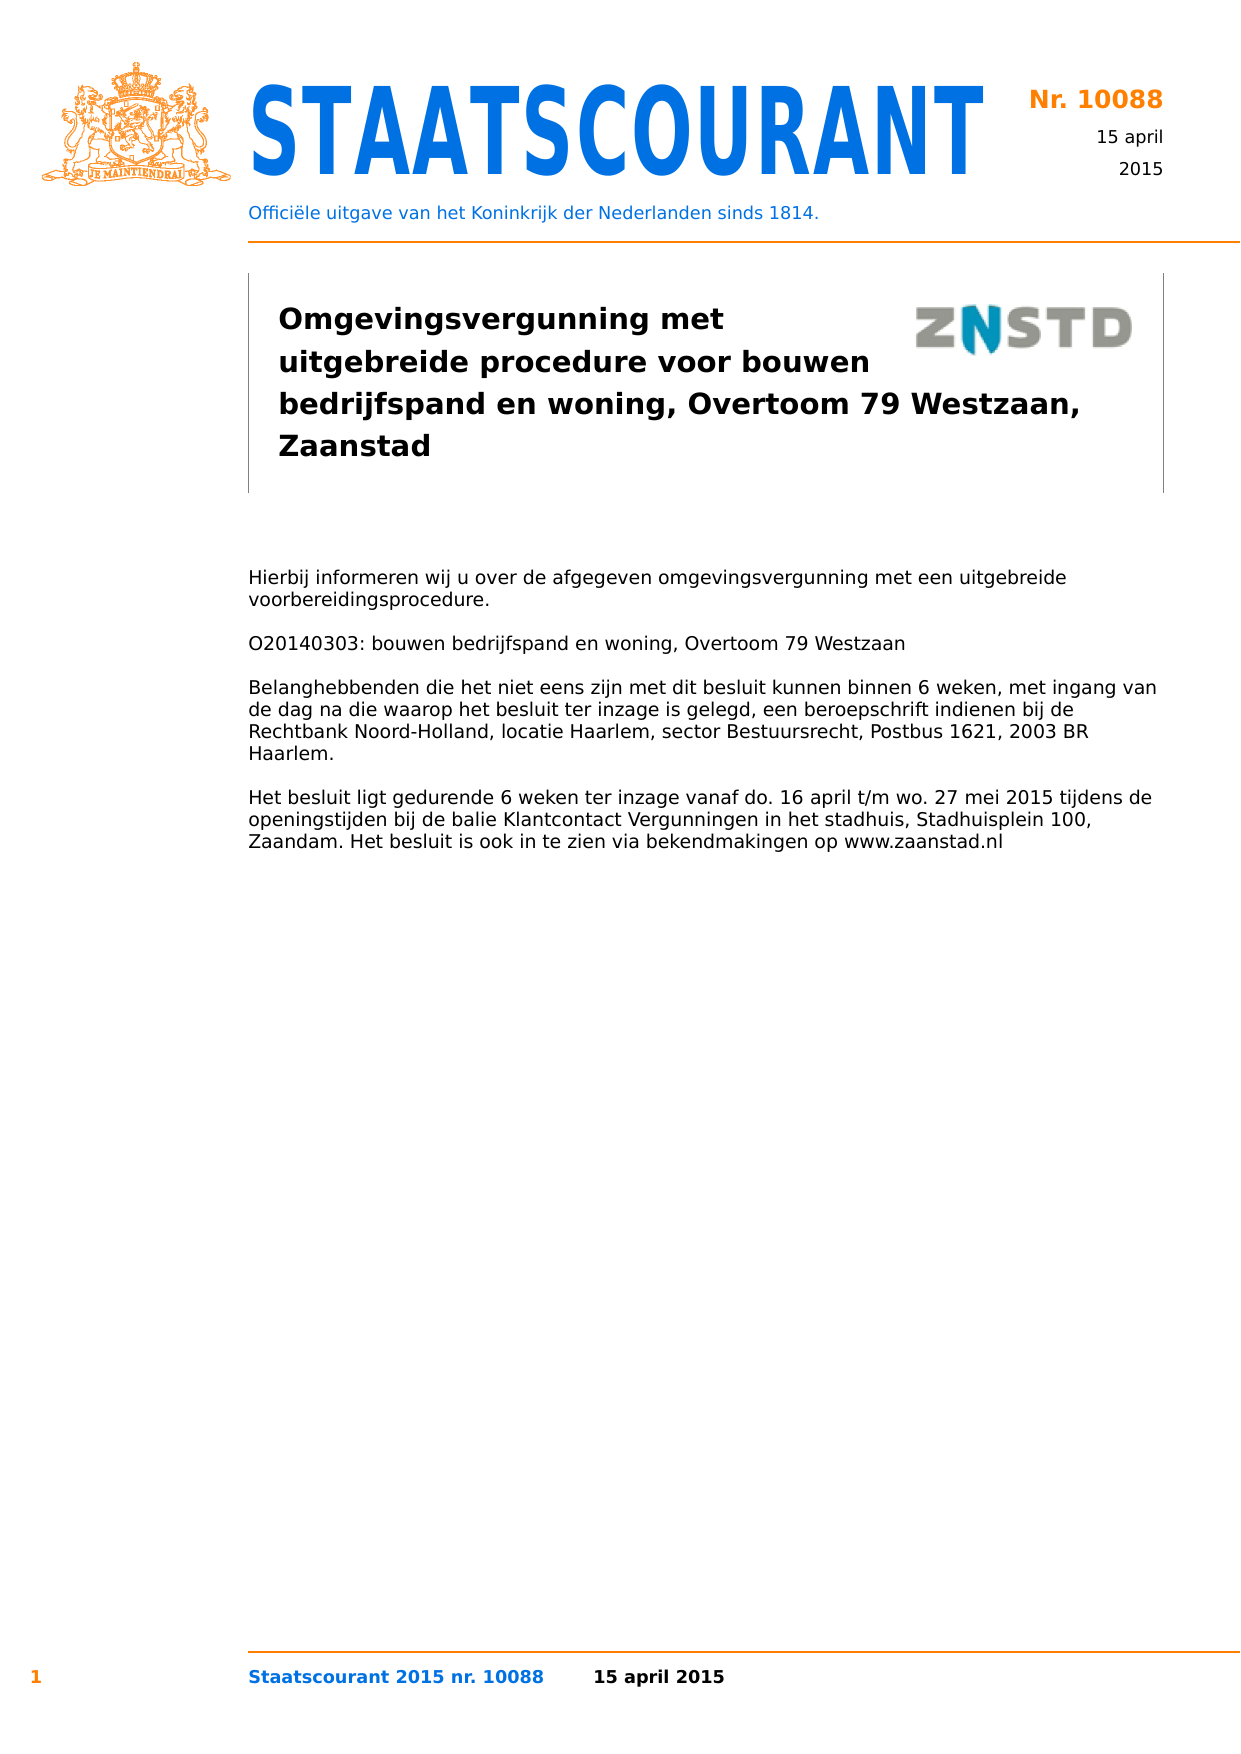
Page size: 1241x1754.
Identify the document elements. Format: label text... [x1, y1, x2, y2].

table_cell 15 april [998, 121, 1240, 153]
table_cell Officiële uitgave van het Koninkrijk der Nederlanden sinds 1814. [248, 203, 1240, 241]
table_header Nr. 10088 [998, 62, 1240, 121]
table_cell 2015 [998, 153, 1240, 203]
picture [914, 302, 1134, 356]
text O20140303: bouwen bedrijfspand en woning, Overtoom 79 Westzaan [248, 633, 1163, 655]
table_header [25, 62, 248, 241]
text Belanghebbenden die het niet eens zijn met dit besluit kunnen binnen 6 weken, met ingang van de dag na die waarop het besluit ter inzage is gelegd, een beroepschrift indienen bij de Rechtbank Noord-Holland, locatie Haarlem, sector Bestuursrecht, Postbus 1621, 2003 BR Haarlem. [248, 677, 1163, 765]
subtitle Omgevingsvergunning met uitgebreide procedure voor bouwen bedrijfspand en woning, Overtoom 79 Westzaan, Zaanstad [249, 273, 1163, 493]
text Het besluit ligt gedurende 6 weken ter inzage vanaf do. 16 april t/m wo. 27 mei 2015 tijdens de openingstijden bij de balie Klantcontact Vergunningen in het stadhuis, Stadhuisplein 100, Zaandam. Het besluit is ook in te zien via bekendmakingen op www.zaanstad.nl [248, 787, 1163, 852]
text Hierbij informeren wij u over de afgegeven omgevingsvergunning met een uitgebreide voorbereidingsprocedure. [248, 567, 1163, 611]
table_header STAATSCOURANT [248, 62, 998, 203]
picture [41, 62, 231, 186]
